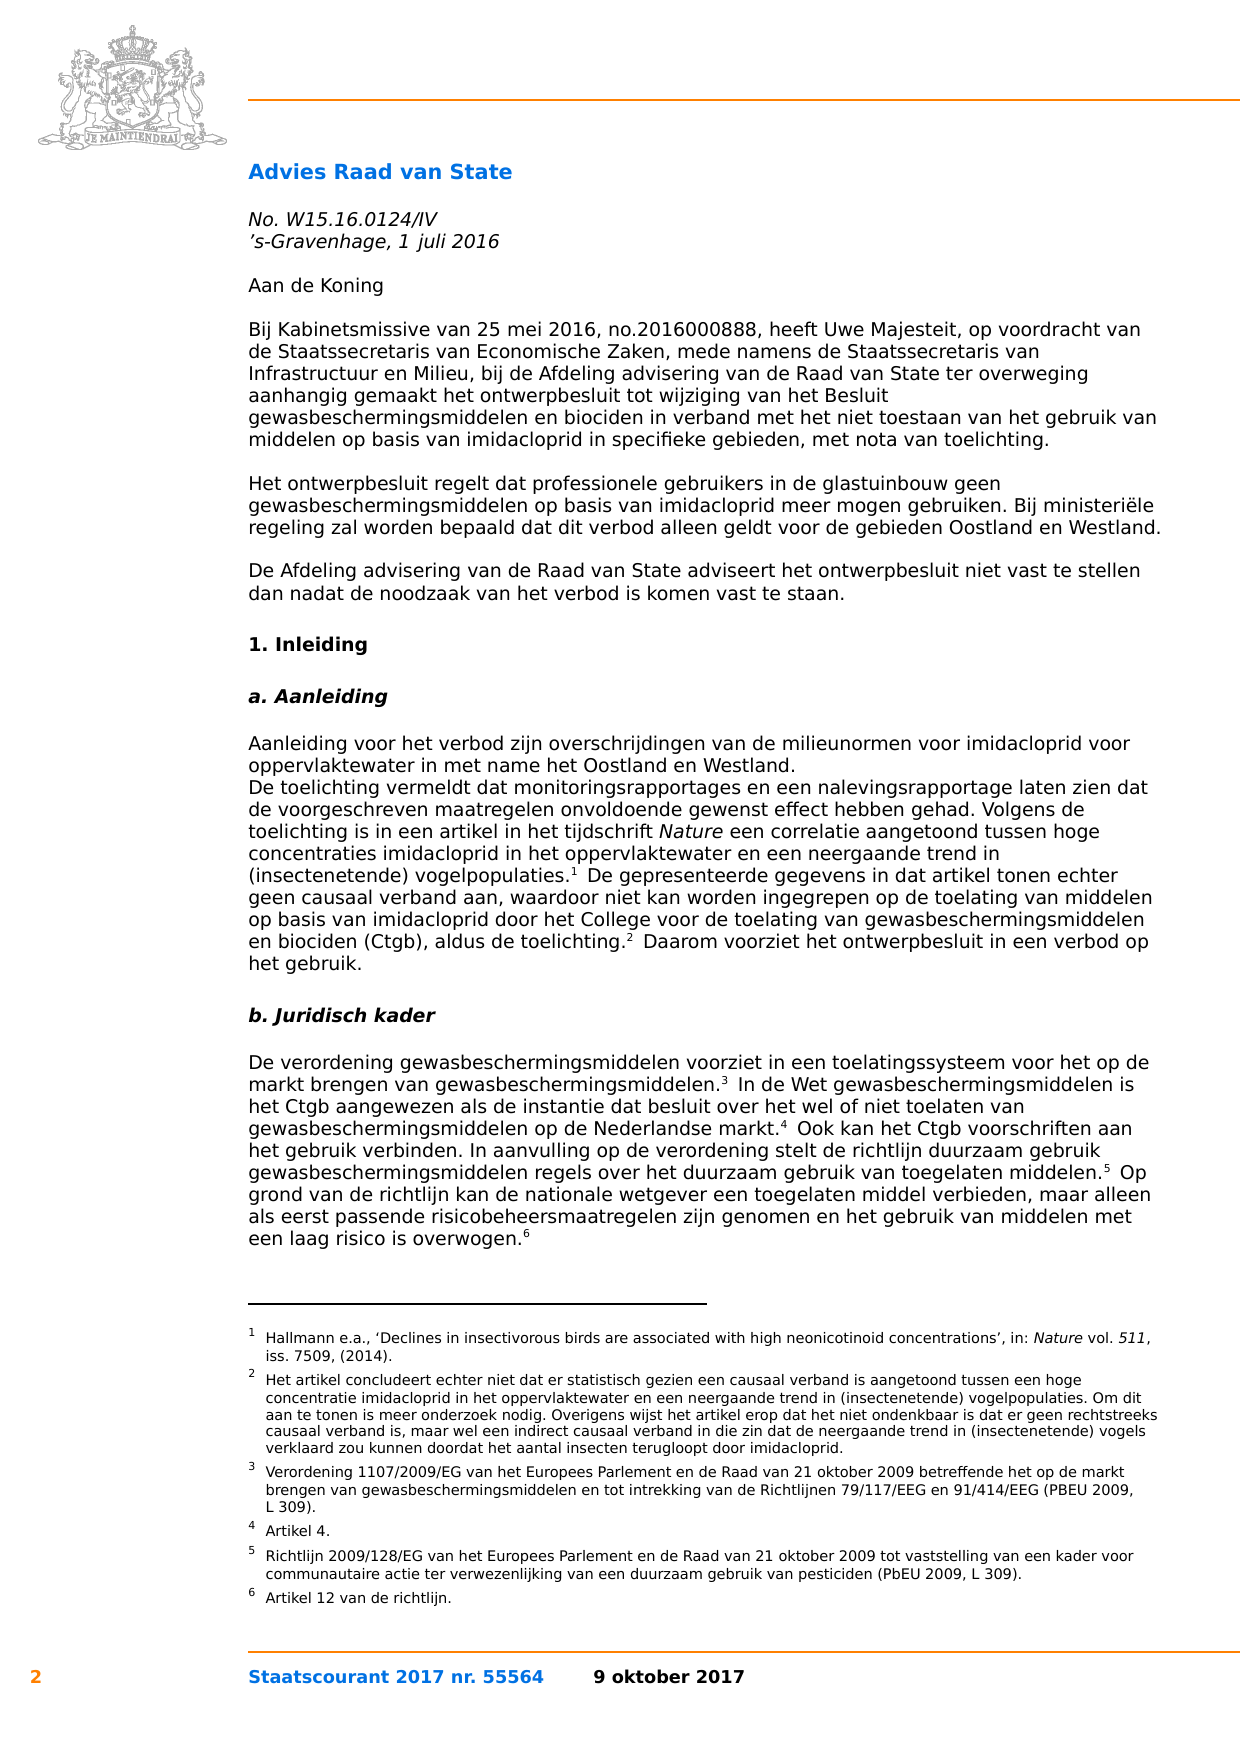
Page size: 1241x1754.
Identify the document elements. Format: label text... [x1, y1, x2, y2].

text Richtlijn 2009/128/EG van het Europees Parlement en de Raad van 21 oktober 2009 tot vaststelling van een kader voor communautaire actie ter verwezenlijking van een duurzaam gebruik van pesticiden (PbEU 2009, L 309). [248, 1544, 1163, 1583]
text No. W15.16.0124/IV [248, 209, 1163, 231]
text Bij Kabinetsmissive van 25 mei 2016, no.2016000888, heeft Uwe Majesteit, op voordracht van de Staatssecretaris van Economische Zaken, mede namens de Staatssecretaris van Infrastructuur en Milieu, bij de Afdeling advisering van de Raad van State ter overweging aanhangig gemaakt het ontwerpbesluit tot wijziging van het Besluit gewasbeschermingsmiddelen en biociden in verband met het niet toestaan van het gebruik van middelen op basis van imidacloprid in specifieke gebieden, met nota van toelichting. [248, 319, 1163, 451]
text Artikel 12 van de richtlijn. [248, 1586, 1163, 1608]
text De toelichting vermeldt dat monitoringsrapportages en een nalevingsrapportage laten zien dat de voorgeschreven maatregelen onvoldoende gewenst effect hebben gehad. Volgens de toelichting is in een artikel in het tijdschrift Nature een correlatie aangetoond tussen hoge concentraties imidacloprid in het oppervlaktewater en een neergaande trend in (insectenetende) vogelpopulaties. De gepresenteerde gegevens in dat artikel tonen echter geen causaal verband aan, waardoor niet kan worden ingegrepen op de toelating van middelen op basis van imidacloprid door het College voor de toelating van gewasbeschermingsmiddelen en biociden (Ctgb), aldus de toelichting. Daarom voorziet het ontwerpbesluit in een verbod op het gebruik. [248, 777, 1163, 975]
text Het ontwerpbesluit regelt dat professionele gebruikers in de glastuinbouw geen gewasbeschermingsmiddelen op basis van imidacloprid meer mogen gebruiken. Bij ministeriële regeling zal worden bepaald dat dit verbod alleen geldt voor de gebieden Oostland en Westland. [248, 473, 1163, 538]
text ’s-Gravenhage, 1 juli 2016 [248, 231, 1163, 253]
text De Afdeling advisering van de Raad van State adviseert het ontwerpbesluit niet vast te stellen dan nadat de noodzaak van het verbod is komen vast te staan. [248, 560, 1163, 604]
text Het artikel concludeert echter niet dat er statistisch gezien een causaal verband is aangetoond tussen een hoge concentratie imidacloprid in het oppervlaktewater en een neergaande trend in (insectenetende) vogelpopulaties. Om dit aan te tonen is meer onderzoek nodig. Overigens wijst het artikel erop dat het niet ondenkbaar is dat er geen rechtstreeks causaal verband is, maar wel een indirect causaal verband in die zin dat de neergaande trend in (insectenetende) vogels verklaard zou kunnen doordat het aantal insecten terugloopt door imidacloprid. [248, 1368, 1163, 1457]
subtitle a. Aanleiding [248, 686, 1163, 708]
text Aanleiding voor het verbod zijn overschrijdingen van de milieunormen voor imidacloprid voor oppervlaktewater in met name het Oostland en Westland. [248, 733, 1163, 777]
subtitle b. Juridisch kader [248, 1005, 1163, 1027]
text Hallmann e.a., ‘Declines in insectivorous birds are associated with high neonicotinoid concentrations’, in: Nature vol. 511, iss. 7509, (2014). [248, 1326, 1163, 1365]
picture [38, 25, 227, 150]
text Artikel 4. [248, 1519, 1163, 1541]
text Verordening 1107/2009/EG van het Europees Parlement en de Raad van 21 oktober 2009 betreffende het op de markt brengen van gewasbeschermingsmiddelen en tot intrekking van de Richtlijnen 79/117/EEG en 91/414/EEG (PBEU 2009, L 309). [248, 1460, 1163, 1516]
subtitle Advies Raad van State [248, 160, 1163, 184]
subtitle 1. Inleiding [248, 634, 1163, 656]
text De verordening gewasbeschermingsmiddelen voorziet in een toelatingssysteem voor het op de markt brengen van gewasbeschermingsmiddelen. In de Wet gewasbeschermingsmiddelen is het Ctgb aangewezen als de instantie dat besluit over het wel of niet toelaten van gewasbeschermingsmiddelen op de Nederlandse markt. Ook kan het Ctgb voorschriften aan het gebruik verbinden. In aanvulling op de verordening stelt de richtlijn duurzaam gebruik gewasbeschermingsmiddelen regels over het duurzaam gebruik van toegelaten middelen. Op grond van de richtlijn kan de nationale wetgever een toegelaten middel verbieden, maar alleen als eerst passende risicobeheersmaatregelen zijn genomen en het gebruik van middelen met een laag risico is overwogen. [248, 1052, 1163, 1250]
text Aan de Koning [248, 275, 1163, 297]
